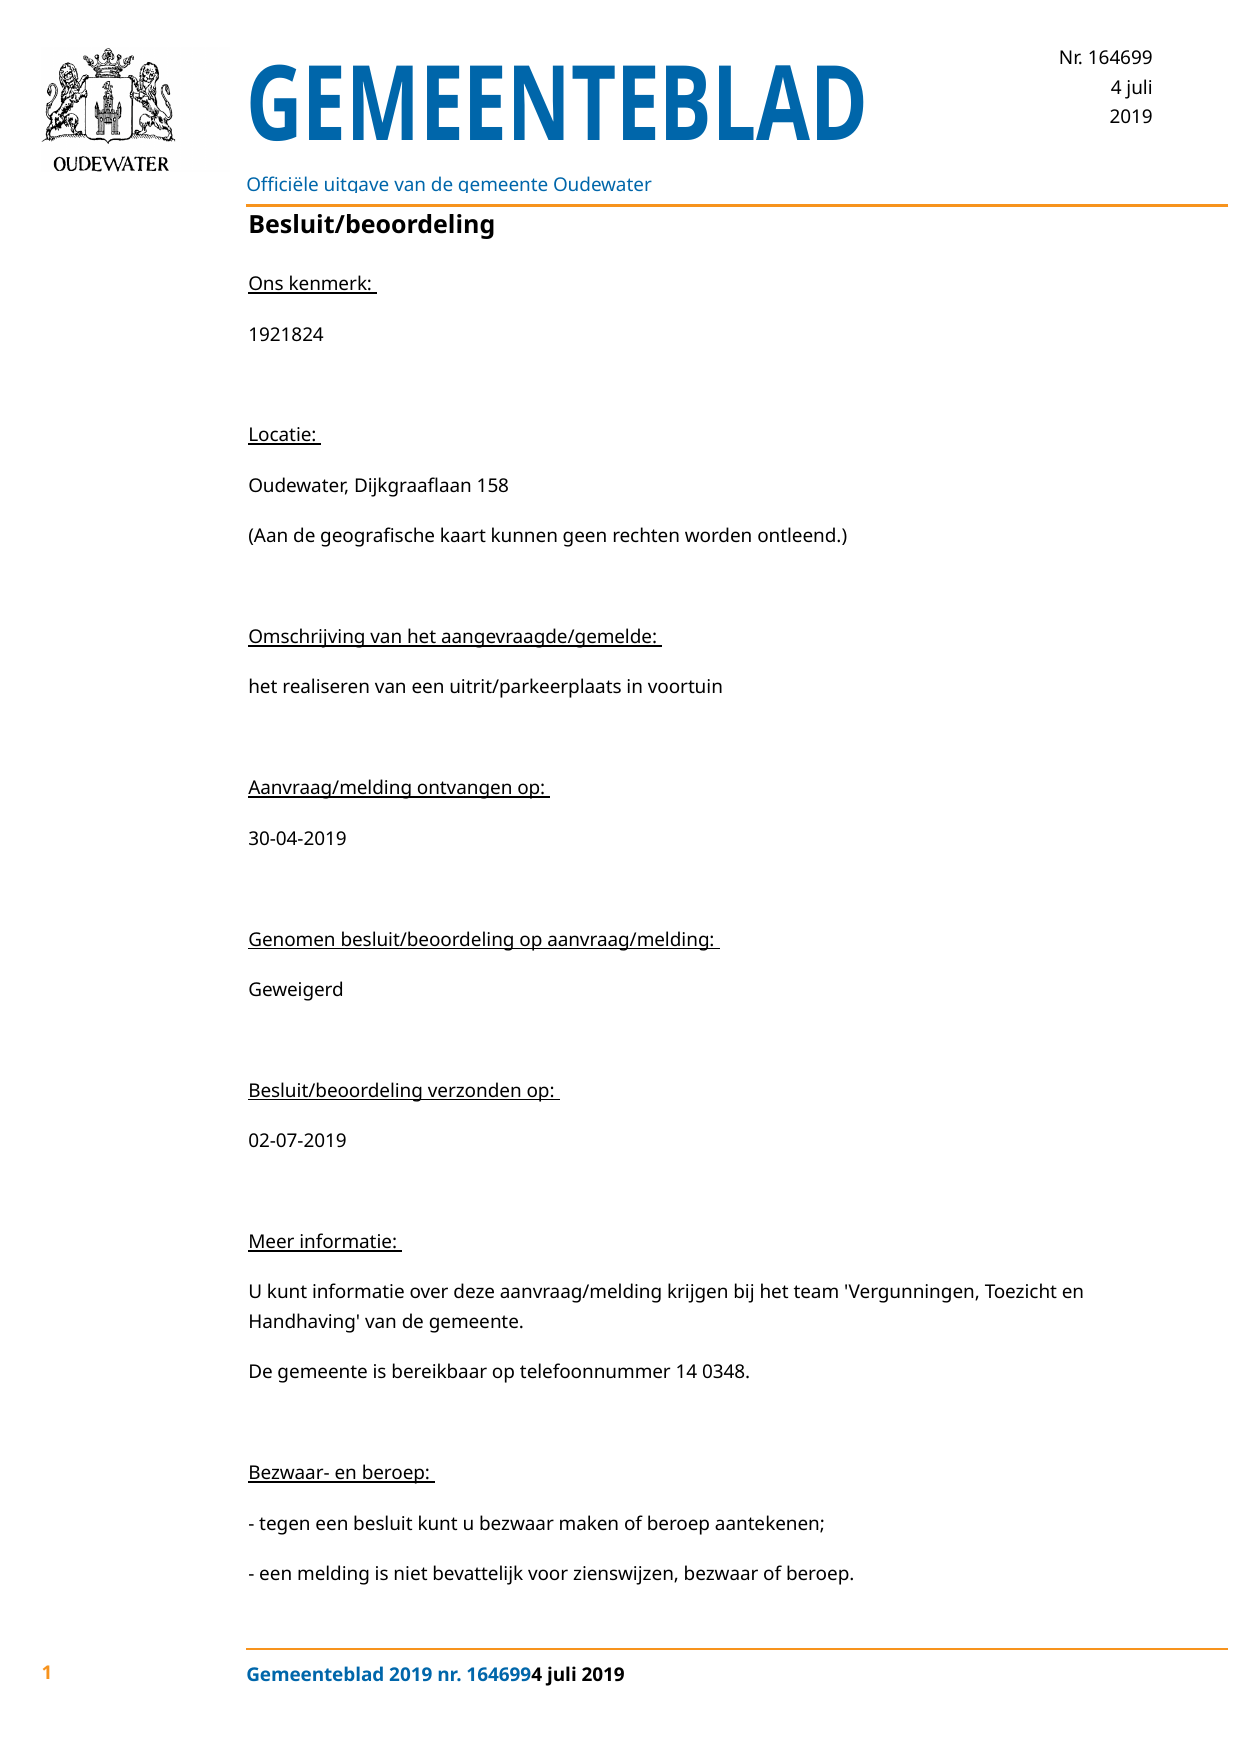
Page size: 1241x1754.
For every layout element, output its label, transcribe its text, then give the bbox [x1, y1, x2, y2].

text Bezwaar- en beroep: [248, 1459, 1152, 1485]
text Geweigerd [248, 976, 1152, 1002]
text Besluit/beoordeling verzonden op: [248, 1077, 1152, 1103]
text - tegen een besluit kunt u bezwaar maken of beroep aantekenen; [248, 1510, 1152, 1536]
picture [41, 47, 231, 172]
text 30-04-2019 [248, 825, 1152, 851]
text Besluit/beoordeling [248, 207, 1152, 241]
text 02-07-2019 [248, 1127, 1152, 1153]
text Locatie: [248, 422, 1152, 447]
text Meer informatie: [248, 1228, 1152, 1254]
text Aanvraag/melding ontvangen op: [248, 774, 1152, 800]
text - een melding is niet bevattelijk voor zienswijzen, bezwaar of beroep. [248, 1560, 1152, 1586]
text het realiseren van een uitrit/parkeerplaats in voortuin [248, 674, 1152, 699]
text De gemeente is bereikbaar op telefoonnummer 14 0348. [248, 1359, 1152, 1384]
text 1921824 [248, 321, 1152, 346]
text U kunt informatie over deze aanvraag/melding krijgen bij het team 'Vergunningen, Toezicht en Handhaving' van de gemeente. [248, 1279, 1152, 1334]
text (Aan de geografische kaart kunnen geen rechten worden ontleend.) [248, 522, 1152, 548]
text Oudewater, Dijkgraaflaan 158 [248, 472, 1152, 498]
text Omschrijving van het aangevraagde/gemelde: [248, 623, 1152, 649]
text Ons kenmerk: [248, 270, 1152, 296]
text Genomen besluit/beoordeling op aanvraag/melding: [248, 926, 1152, 951]
